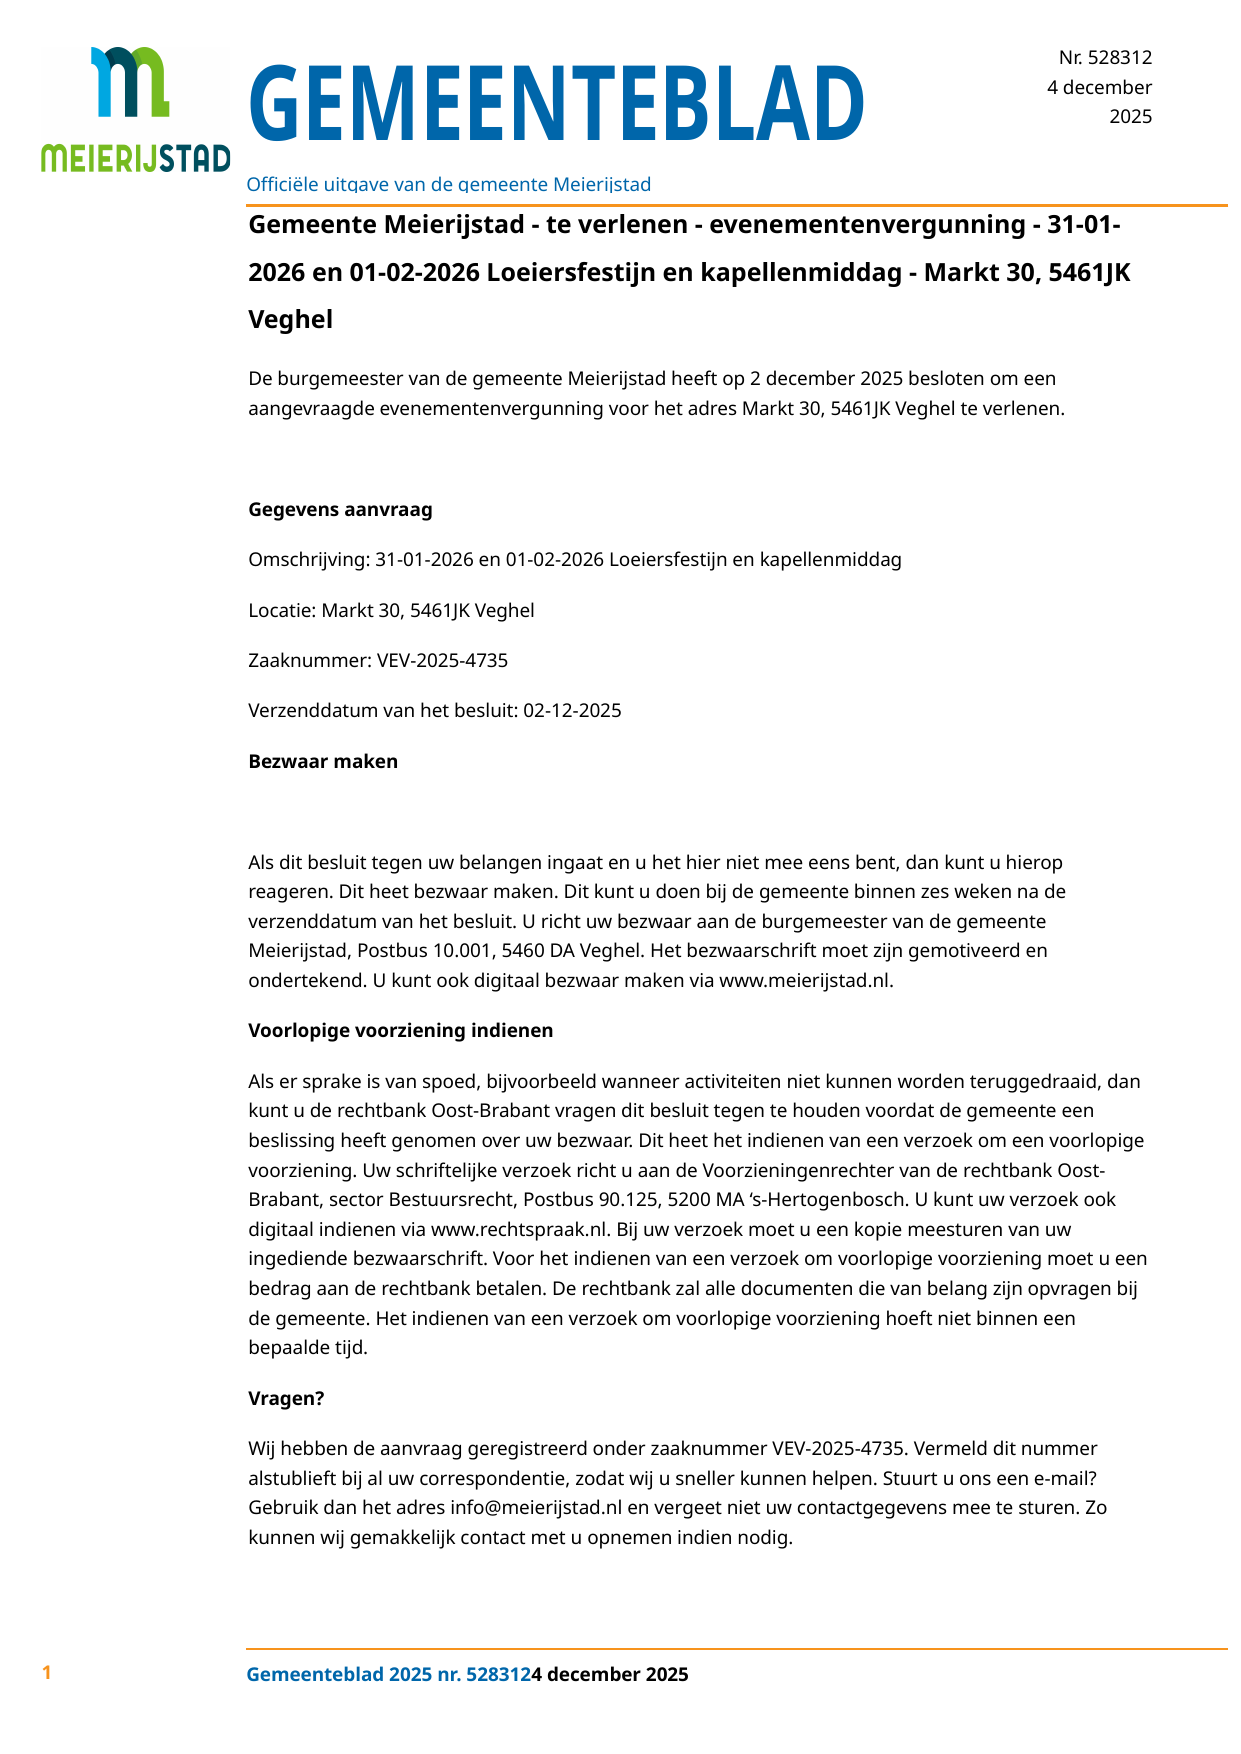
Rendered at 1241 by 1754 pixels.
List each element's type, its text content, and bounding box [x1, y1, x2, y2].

text Omschrijving: 31-01-2026 en 01-02-2026 Loeiersfestijn en kapellenmiddag [248, 546, 1152, 572]
text Bezwaar maken [248, 748, 1152, 774]
text Gegevens aanvraag [248, 496, 1152, 522]
text De burgemeester van de gemeente Meierijstad heeft op 2 december 2025 besloten om een aangevraagde evenementenvergunning voor het adres Markt 30, 5461JK Veghel te verlenen. [248, 366, 1152, 421]
text Verzenddatum van het besluit: 02-12-2025 [248, 698, 1152, 723]
text Locatie: Markt 30, 5461JK Veghel [248, 597, 1152, 622]
text Zaaknummer: VEV-2025-4735 [248, 647, 1152, 673]
text Als dit besluit tegen uw belangen ingaat en u het hier niet mee eens bent, dan kunt u hierop reageren. Dit heet bezwaar maken. Dit kunt u doen bij de gemeente binnen zes weken na de verzenddatum van het besluit. U richt uw bezwaar aan de burgemeester van de gemeente Meierijstad, Postbus 10.001, 5460 DA Veghel. Het bezwaarschrift moet zijn gemotiveerd en ondertekend. U kunt ook digitaal bezwaar maken via www.meierijstad.nl. [248, 849, 1152, 993]
text Gemeente Meierijstad - te verlenen - evenementenvergunning - 31-01-2026 en 01-02-2026 Loeiersfestijn en kapellenmiddag - Markt 30, 5461JK Veghel [248, 207, 1152, 336]
picture [41, 47, 231, 172]
text Vragen? [248, 1385, 1152, 1410]
text Wij hebben de aanvraag geregistreerd onder zaaknummer VEV-2025-4735. Vermeld dit nummer alstublieft bij al uw correspondentie, zodat wij u sneller kunnen helpen. Stuurt u ons een e-mail? Gebruik dan het adres info@meierijstad.nl en vergeet niet uw contactgegevens mee te sturen. Zo kunnen wij gemakkelijk contact met u opnemen indien nodig. [248, 1435, 1152, 1549]
text Als er sprake is van spoed, bijvoorbeeld wanneer activiteiten niet kunnen worden teruggedraaid, dan kunt u de rechtbank Oost-Brabant vragen dit besluit tegen te houden voordat de gemeente een beslissing heeft genomen over uw bezwaar. Dit heet het indienen van een verzoek om een voorlopige voorziening. Uw schriftelijke verzoek richt u aan de Voorzieningenrechter van de rechtbank Oost-Brabant, sector Bestuursrecht, Postbus 90.125, 5200 MA ‘s-Hertogenbosch. U kunt uw verzoek ook digitaal indienen via www.rechtspraak.nl. Bij uw verzoek moet u een kopie meesturen van uw ingediende bezwaarschrift. Voor het indienen van een verzoek om voorlopige voorziening moet u een bedrag aan de rechtbank betalen. De rechtbank zal alle documenten die van belang zijn opvragen bij de gemeente. Het indienen van een verzoek om voorlopige voorziening hoeft niet binnen een bepaalde tijd. [248, 1068, 1152, 1360]
text Voorlopige voorziening indienen [248, 1018, 1152, 1043]
